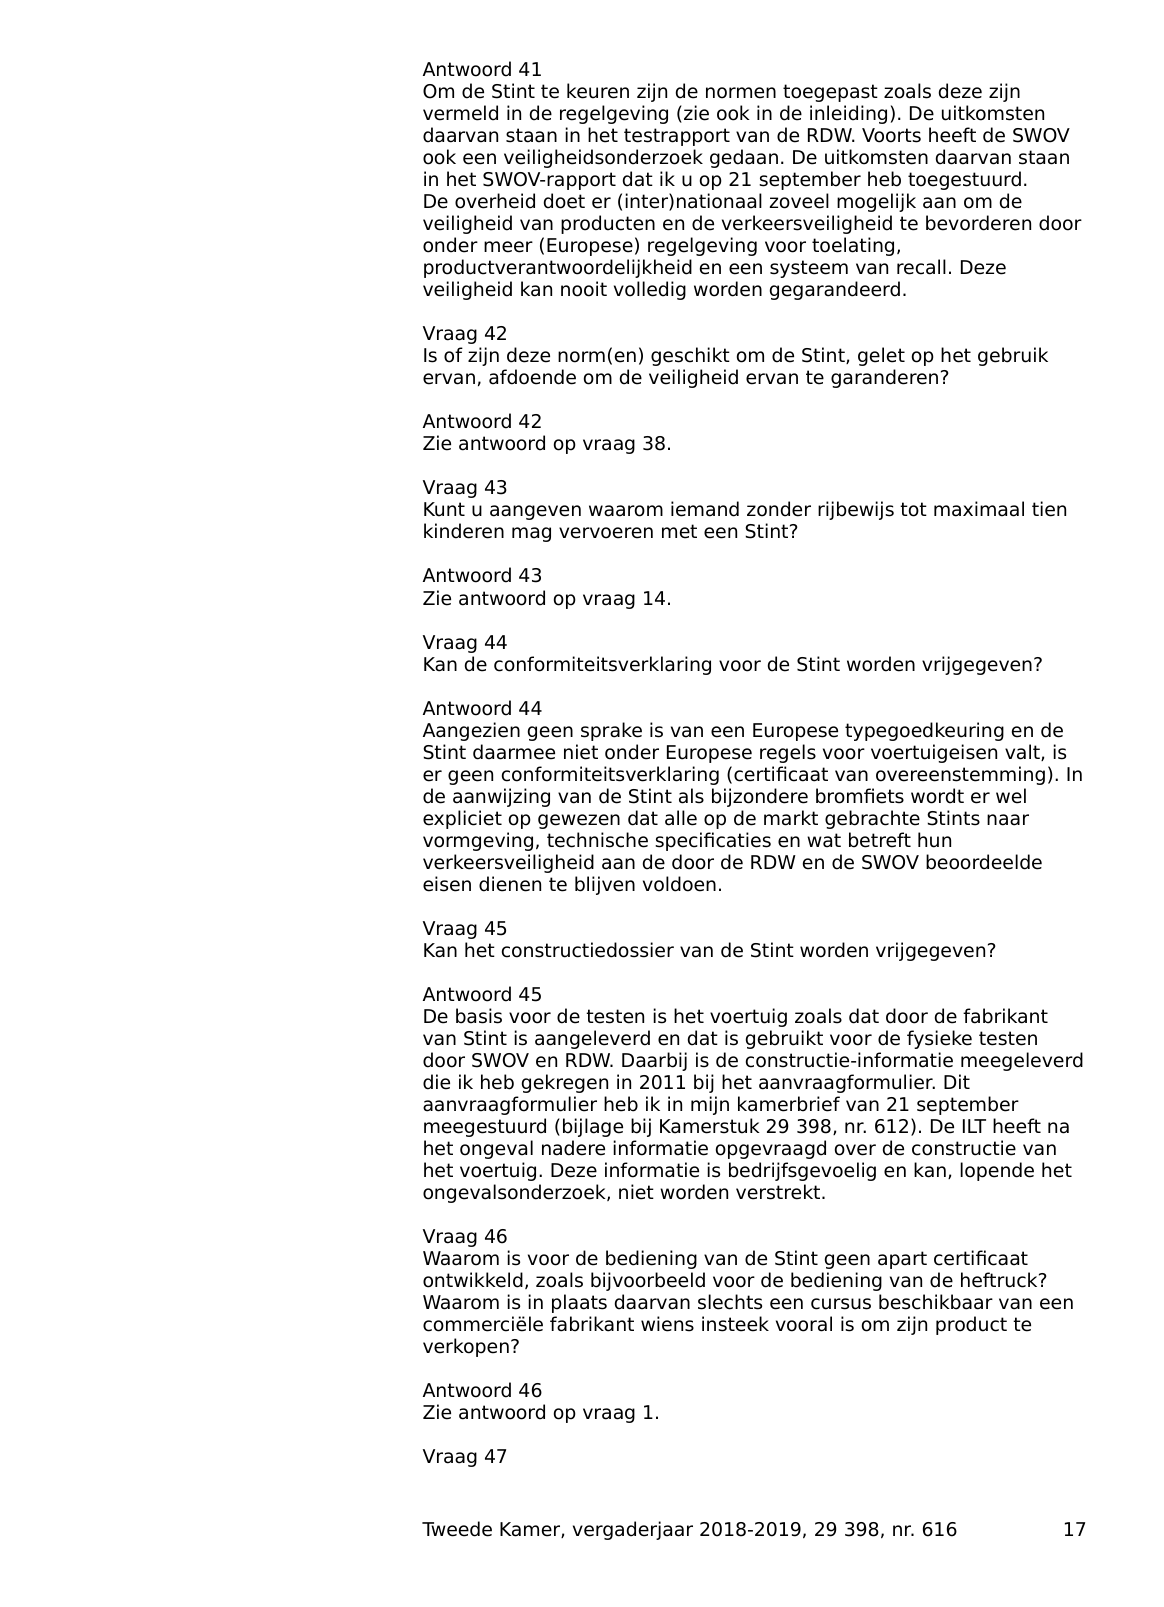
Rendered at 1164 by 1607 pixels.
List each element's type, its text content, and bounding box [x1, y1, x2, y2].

text Antwoord 42 [422, 411, 1087, 433]
text Antwoord 44 [422, 698, 1087, 720]
text Antwoord 45 [422, 984, 1087, 1006]
text Zie antwoord op vraag 14. [422, 587, 1087, 609]
text Vraag 47 [422, 1446, 1087, 1468]
text Vraag 45 [422, 918, 1087, 940]
text Waarom is voor de bediening van de Stint geen apart certificaat ontwikkeld, zoals bijvoorbeeld voor de bediening van de heftruck? Waarom is in plaats daarvan slechts een cursus beschikbaar van een commerciële fabrikant wiens insteek vooral is om zijn product te verkopen? [422, 1248, 1087, 1358]
text Aangezien geen sprake is van een Europese typegoedkeuring en de Stint daarmee niet onder Europese regels voor voertuigeisen valt, is er geen conformiteitsverklaring (certificaat van overeenstemming). In de aanwijzing van de Stint als bijzondere bromfiets wordt er wel expliciet op gewezen dat alle op de markt gebrachte Stints naar vormgeving, technische specificaties en wat betreft hun verkeersveiligheid aan de door de RDW en de SWOV beoordeelde eisen dienen te blijven voldoen. [422, 720, 1087, 896]
text Vraag 46 [422, 1226, 1087, 1248]
text Zie antwoord op vraag 1. [422, 1402, 1087, 1424]
text Is of zijn deze norm(en) geschikt om de Stint, gelet op het gebruik ervan, afdoende om de veiligheid ervan te garanderen? [422, 345, 1087, 389]
text Antwoord 46 [422, 1380, 1087, 1402]
text Kunt u aangeven waarom iemand zonder rijbewijs tot maximaal tien kinderen mag vervoeren met een Stint? [422, 499, 1087, 543]
text De basis voor de testen is het voertuig zoals dat door de fabrikant van Stint is aangeleverd en dat is gebruikt voor de fysieke testen door SWOV en RDW. Daarbij is de constructie-informatie meegeleverd die ik heb gekregen in 2011 bij het aanvraagformulier. Dit aanvraagformulier heb ik in mijn kamerbrief van 21 september meegestuurd (bijlage bij Kamerstuk 29 398, nr. 612). De ILT heeft na het ongeval nadere informatie opgevraagd over de constructie van het voertuig. Deze informatie is bedrijfsgevoelig en kan, lopende het ongevalsonderzoek, niet worden verstrekt. [422, 1006, 1087, 1204]
text Zie antwoord op vraag 38. [422, 433, 1087, 455]
text Vraag 44 [422, 632, 1087, 653]
text Vraag 43 [422, 477, 1087, 499]
text Kan het constructiedossier van de Stint worden vrijgegeven? [422, 940, 1087, 962]
text Antwoord 43 [422, 565, 1087, 587]
text De overheid doet er (inter)nationaal zoveel mogelijk aan om de veiligheid van producten en de verkeersveiligheid te bevorderen door onder meer (Europese) regelgeving voor toelating, productverantwoordelijkheid en een systeem van recall. Deze veiligheid kan nooit volledig worden gegarandeerd. [422, 191, 1087, 301]
text Vraag 42 [422, 323, 1087, 345]
text Antwoord 41 [422, 59, 1087, 81]
text Om de Stint te keuren zijn de normen toegepast zoals deze zijn vermeld in de regelgeving (zie ook in de inleiding). De uitkomsten daarvan staan in het testrapport van de RDW. Voorts heeft de SWOV ook een veiligheidsonderzoek gedaan. De uitkomsten daarvan staan in het SWOV-rapport dat ik u op 21 september heb toegestuurd. [422, 81, 1087, 191]
text Kan de conformiteitsverklaring voor de Stint worden vrijgegeven? [422, 653, 1087, 676]
